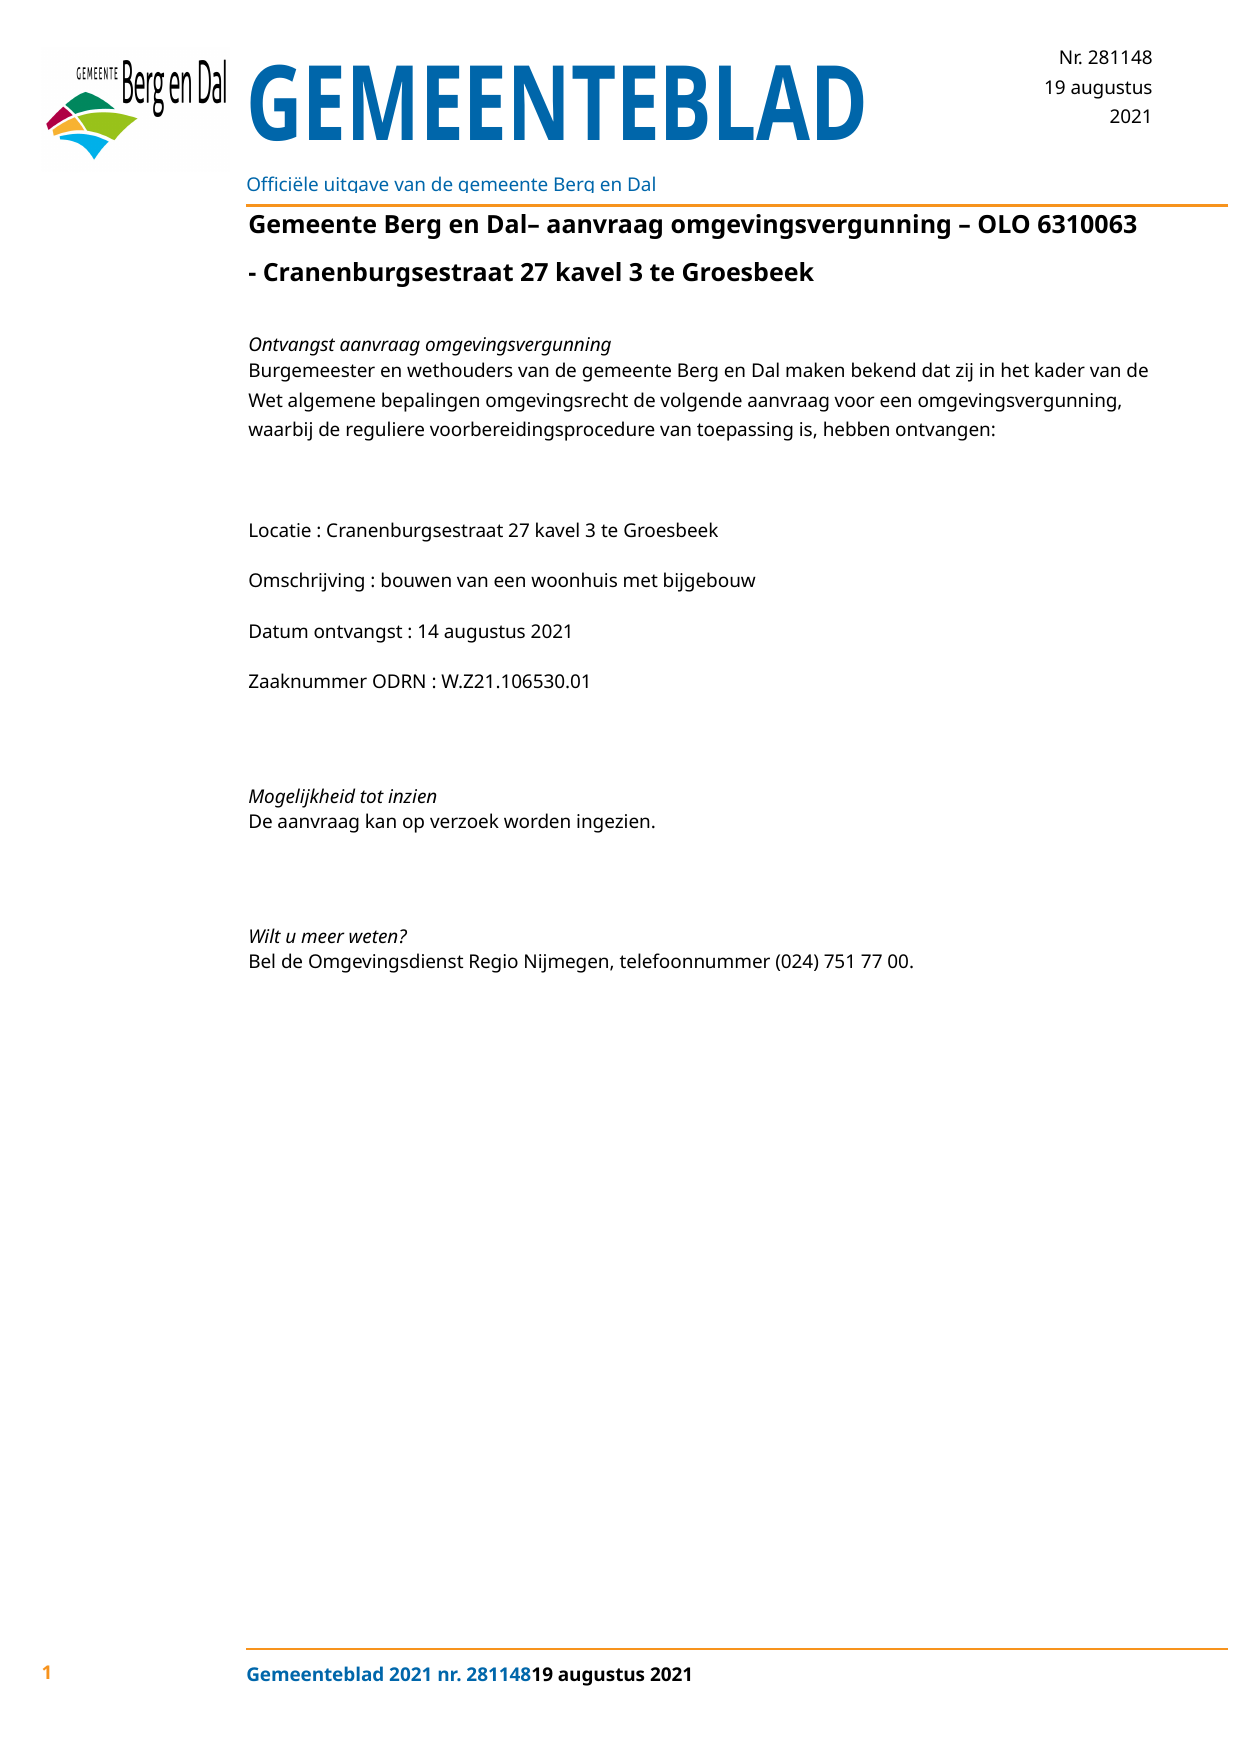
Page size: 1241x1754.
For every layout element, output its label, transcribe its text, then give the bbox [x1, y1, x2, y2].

text Zaaknummer ODRN : W.Z21.106530.01 [248, 668, 1152, 694]
text Gemeente Berg en Dal– aanvraag omgevingsvergunning – OLO 6310063 - Cranenburgsestraat 27 kavel 3 te Groesbeek [248, 207, 1152, 288]
text Wilt u meer weten? [248, 923, 1152, 949]
text Mogelijkheid tot inzien [248, 783, 1152, 808]
text De aanvraag kan op verzoek worden ingezien. [248, 808, 1152, 834]
text Ontvangst aanvraag omgevingsvergunning [248, 331, 1152, 357]
text Locatie : Cranenburgsestraat 27 kavel 3 te Groesbeek [248, 517, 1152, 543]
text Burgemeester en wethouders van de gemeente Berg en Dal maken bekend dat zij in het kader van de Wet algemene bepalingen omgevingsrecht de volgende aanvraag voor een omgevingsvergunning, waarbij de reguliere voorbereidingsprocedure van toepassing is, hebben ontvangen: [248, 357, 1152, 442]
text Datum ontvangst : 14 augustus 2021 [248, 618, 1152, 644]
text Bel de Omgevingsdienst Regio Nijmegen, telefoonnummer (024) 751 77 00. [248, 949, 1152, 974]
picture [41, 47, 231, 172]
text Omschrijving : bouwen van een woonhuis met bijgebouw [248, 568, 1152, 593]
